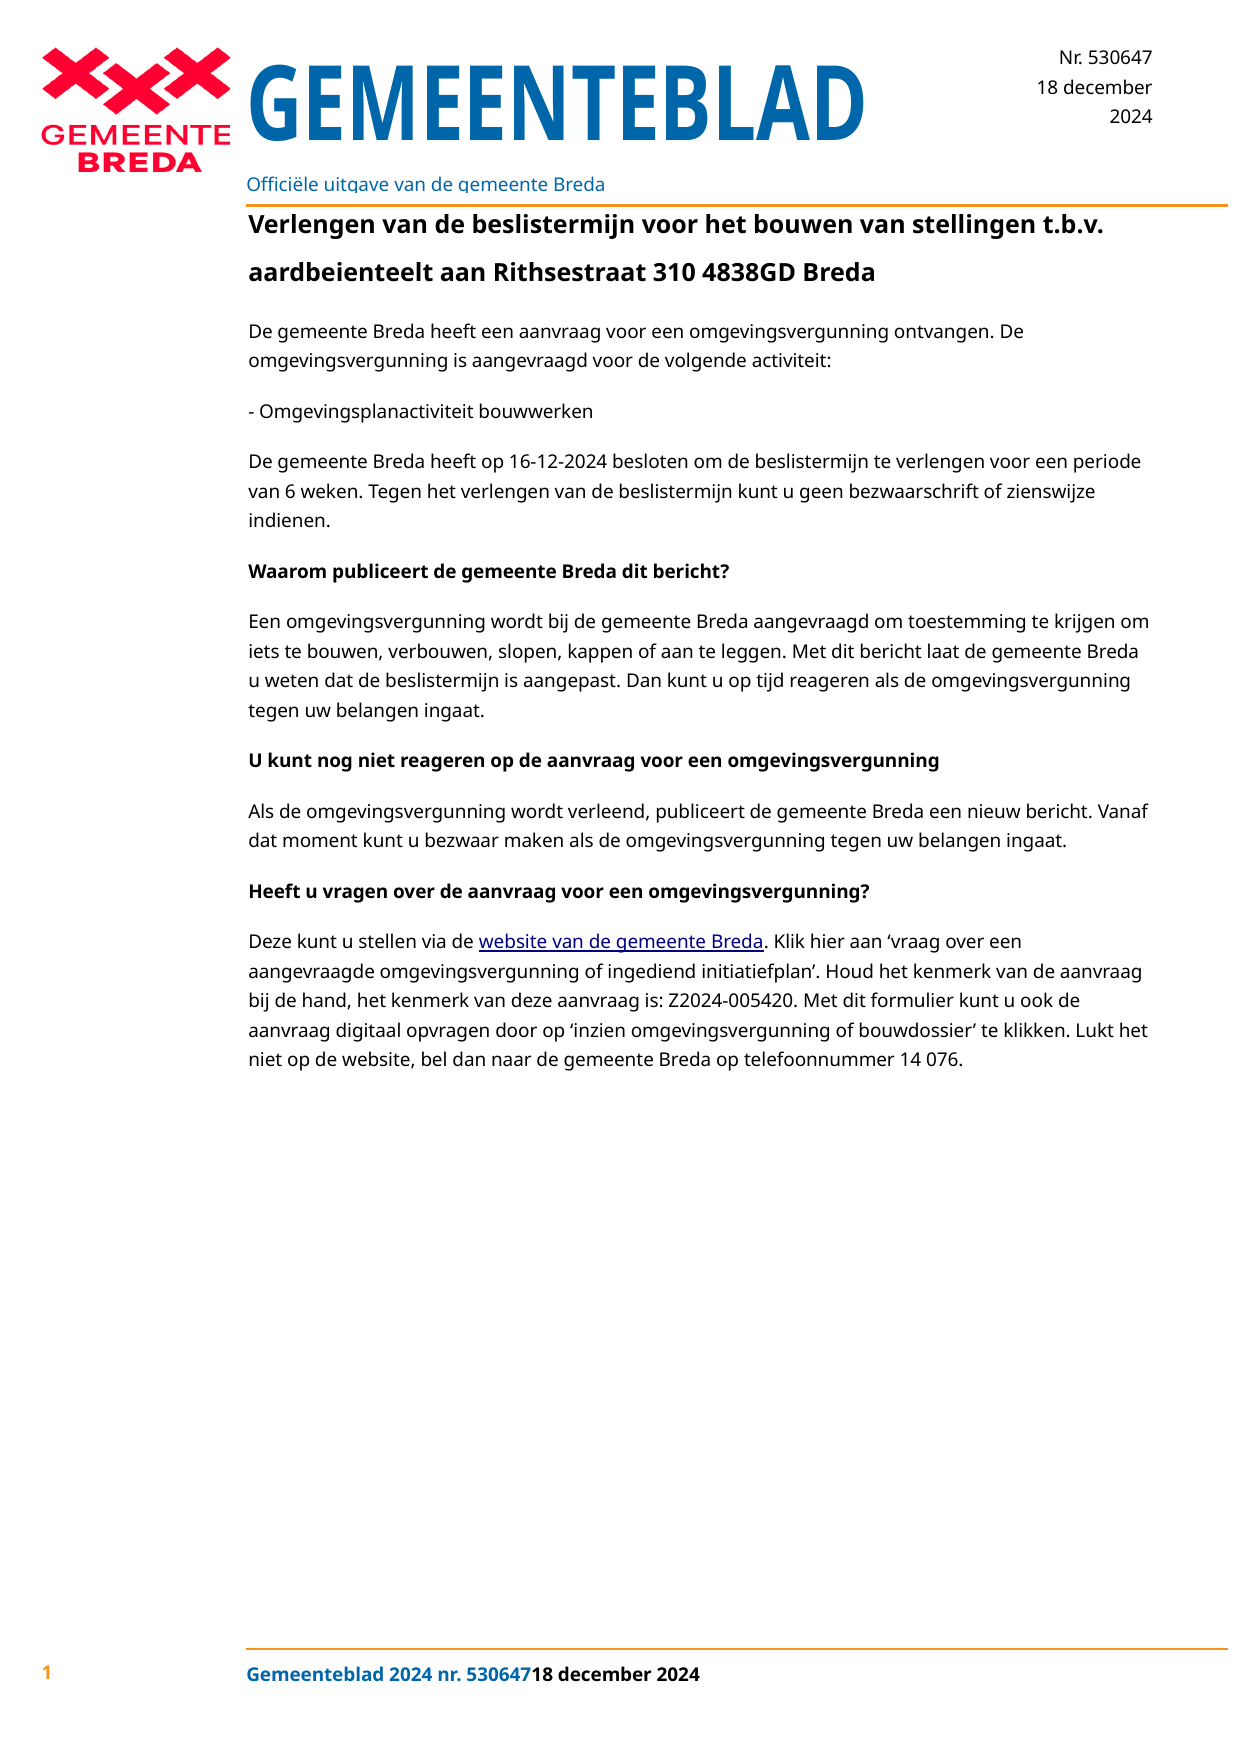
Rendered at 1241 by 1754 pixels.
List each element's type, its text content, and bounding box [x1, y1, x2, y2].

text De gemeente Breda heeft op 16-12-2024 besloten om de beslistermijn te verlengen voor een periode van 6 weken. Tegen het verlengen van de beslistermijn kunt u geen bezwaarschrift of zienswijze indienen. [248, 448, 1152, 533]
picture [41, 47, 231, 172]
text Waarom publiceert de gemeente Breda dit bericht? [248, 558, 1152, 584]
text Een omgevingsvergunning wordt bij de gemeente Breda aangevraagd om toestemming te krijgen om iets te bouwen, verbouwen, slopen, kappen of aan te leggen. Met dit bericht laat de gemeente Breda u weten dat de beslistermijn is aangepast. Dan kunt u op tijd reageren als de omgevingsvergunning tegen uw belangen ingaat. [248, 608, 1152, 723]
text Verlengen van de beslistermijn voor het bouwen van stellingen t.b.v. aardbeienteelt aan Rithsestraat 310 4838GD Breda [248, 207, 1152, 288]
text Heeft u vragen over de aanvraag voor een omgevingsvergunning? [248, 878, 1152, 904]
text U kunt nog niet reageren op de aanvraag voor een omgevingsvergunning [248, 747, 1152, 773]
text - Omgevingsplanactiviteit bouwwerken [248, 398, 1152, 424]
text Als de omgevingsvergunning wordt verleend, publiceert de gemeente Breda een nieuw bericht. Vanaf dat moment kunt u bezwaar maken als de omgevingsvergunning tegen uw belangen ingaat. [248, 798, 1152, 853]
text De gemeente Breda heeft een aanvraag voor een omgevingsvergunning ontvangen. De omgevingsvergunning is aangevraagd voor de volgende activiteit: [248, 318, 1152, 373]
text Deze kunt u stellen via de website van de gemeente Breda. Klik hier aan ‘vraag over een aangevraagde omgevingsvergunning of ingediend initiatiefplan’. Houd het kenmerk van de aanvraag bij de hand, het kenmerk van deze aanvraag is: Z2024-005420. Met dit formulier kunt u ook de aanvraag digitaal opvragen door op ‘inzien omgevingsvergunning of bouwdossier’ te klikken. Lukt het niet op de website, bel dan naar de gemeente Breda op telefoonnummer 14 076. [248, 928, 1152, 1072]
